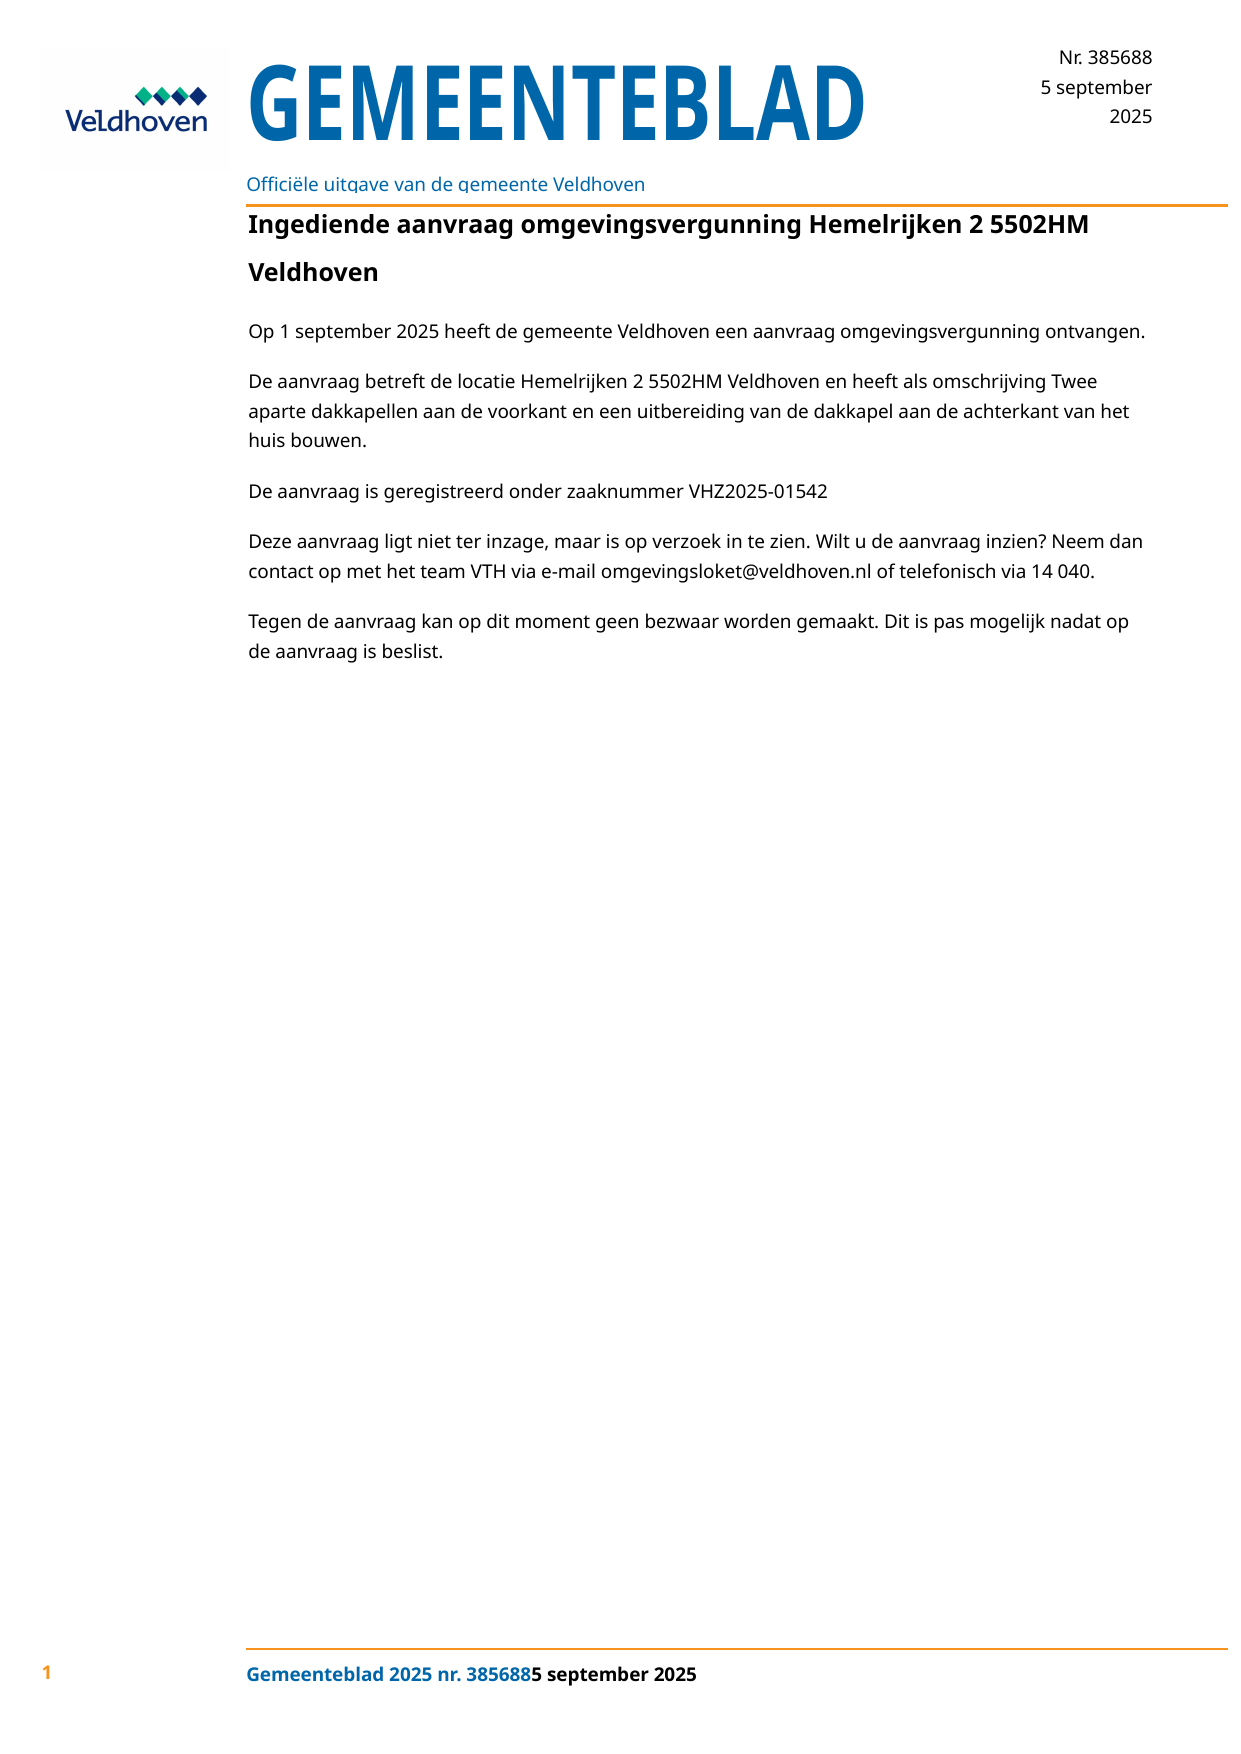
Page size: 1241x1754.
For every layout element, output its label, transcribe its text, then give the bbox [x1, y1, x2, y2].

text De aanvraag betreft de locatie Hemelrijken 2 5502HM Veldhoven en heeft als omschrijving Twee aparte dakkapellen aan de voorkant en een uitbereiding van de dakkapel aan de achterkant van het huis bouwen. [248, 368, 1152, 453]
text Op 1 september 2025 heeft de gemeente Veldhoven een aanvraag omgevingsvergunning ontvangen. [248, 318, 1152, 344]
text Deze aanvraag ligt niet ter inzage, maar is op verzoek in te zien. Wilt u de aanvraag inzien? Neem dan contact op met het team VTH via e-mail omgevingsloket@veldhoven.nl of telefonisch via 14 040. [248, 528, 1152, 584]
text Ingediende aanvraag omgevingsvergunning Hemelrijken 2 5502HM Veldhoven [248, 207, 1152, 288]
picture [41, 47, 231, 172]
text Tegen de aanvraag kan op dit moment geen bezwaar worden gemaakt. Dit is pas mogelijk nadat op de aanvraag is beslist. [248, 608, 1152, 664]
text De aanvraag is geregistreerd onder zaaknummer VHZ2025-01542 [248, 478, 1152, 504]
